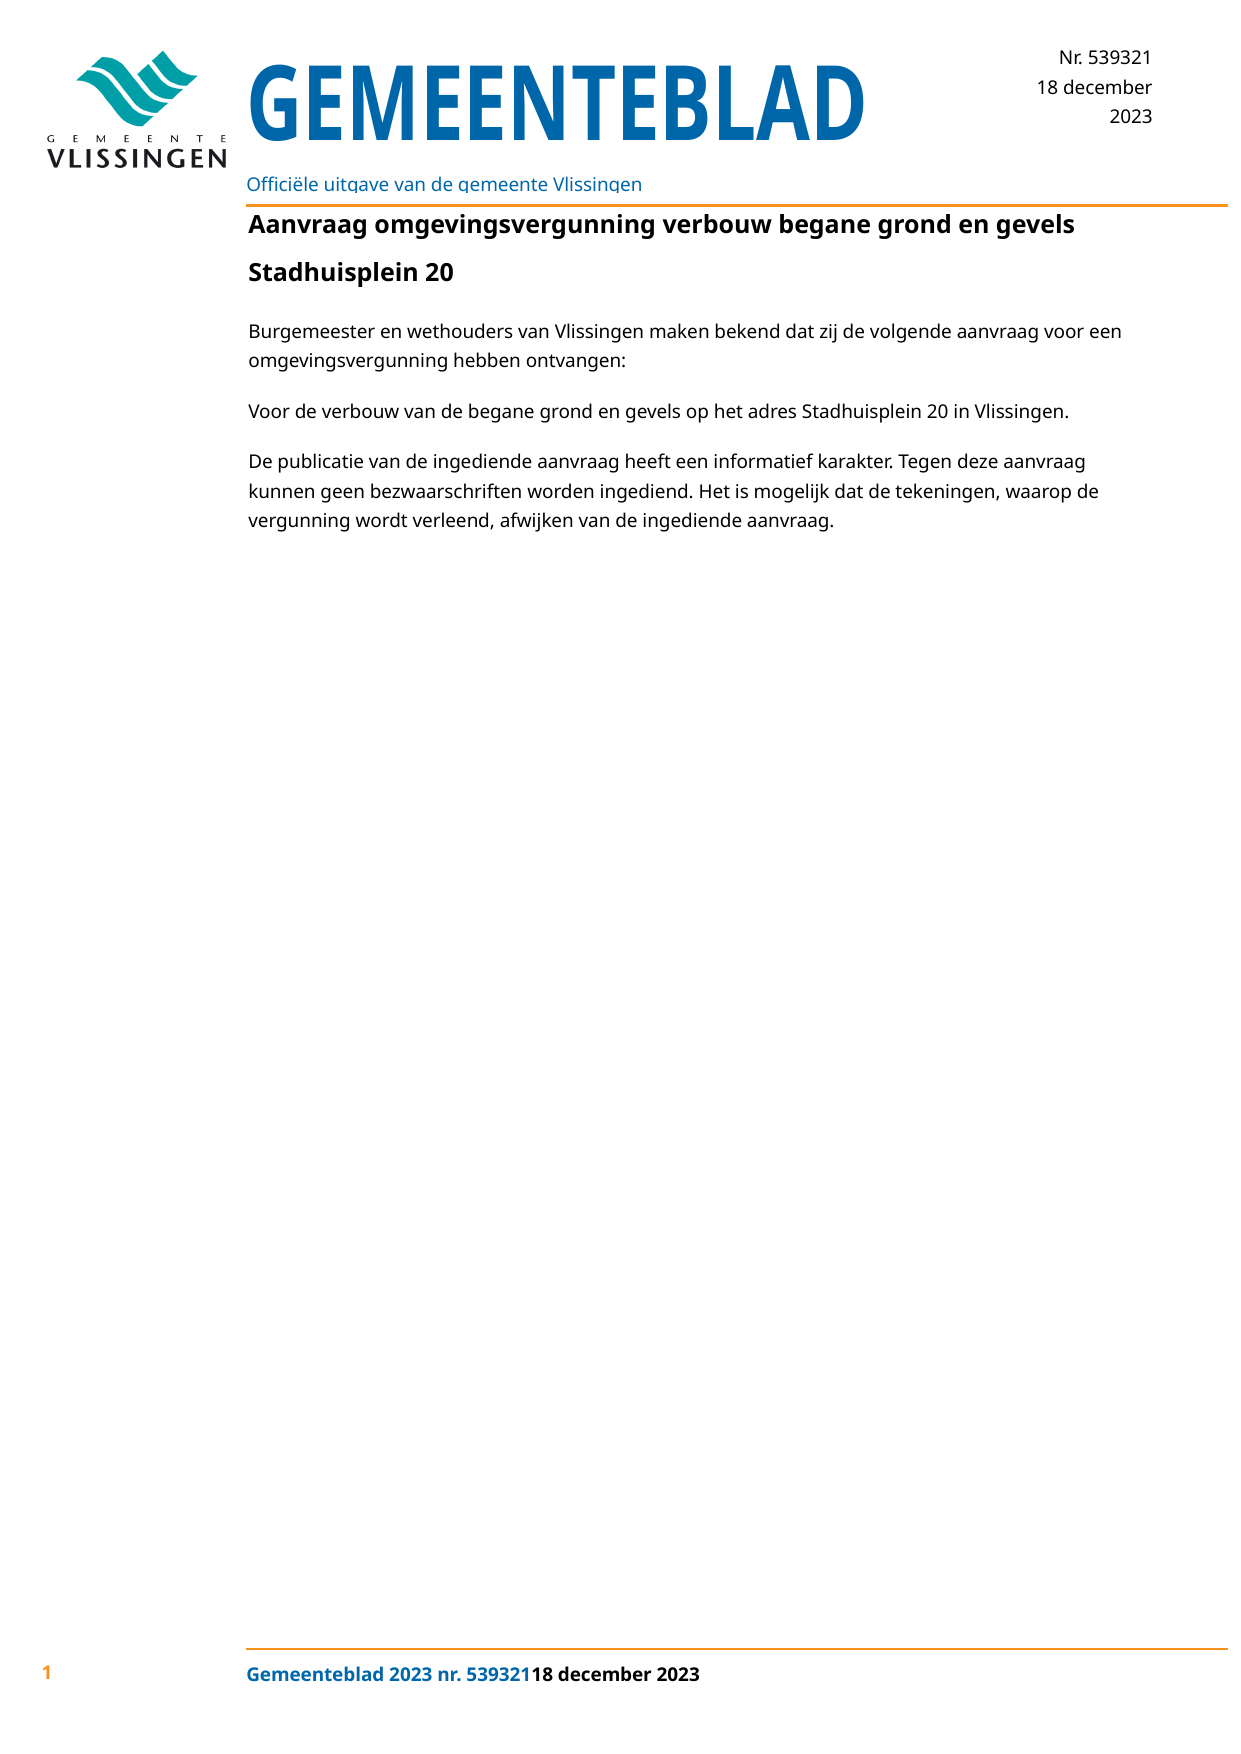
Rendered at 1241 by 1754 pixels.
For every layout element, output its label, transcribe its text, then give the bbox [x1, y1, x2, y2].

picture [41, 47, 231, 172]
text Aanvraag omgevingsvergunning verbouw begane grond en gevels Stadhuisplein 20 [248, 207, 1152, 288]
text Burgemeester en wethouders van Vlissingen maken bekend dat zij de volgende aanvraag voor een omgevingsvergunning hebben ontvangen: [248, 318, 1152, 373]
text De publicatie van de ingediende aanvraag heeft een informatief karakter. Tegen deze aanvraag kunnen geen bezwaarschriften worden ingediend. Het is mogelijk dat de tekeningen, waarop de vergunning wordt verleend, afwijken van de ingediende aanvraag. [248, 448, 1152, 533]
text Voor de verbouw van de begane grond en gevels op het adres Stadhuisplein 20 in Vlissingen. [248, 398, 1152, 424]
